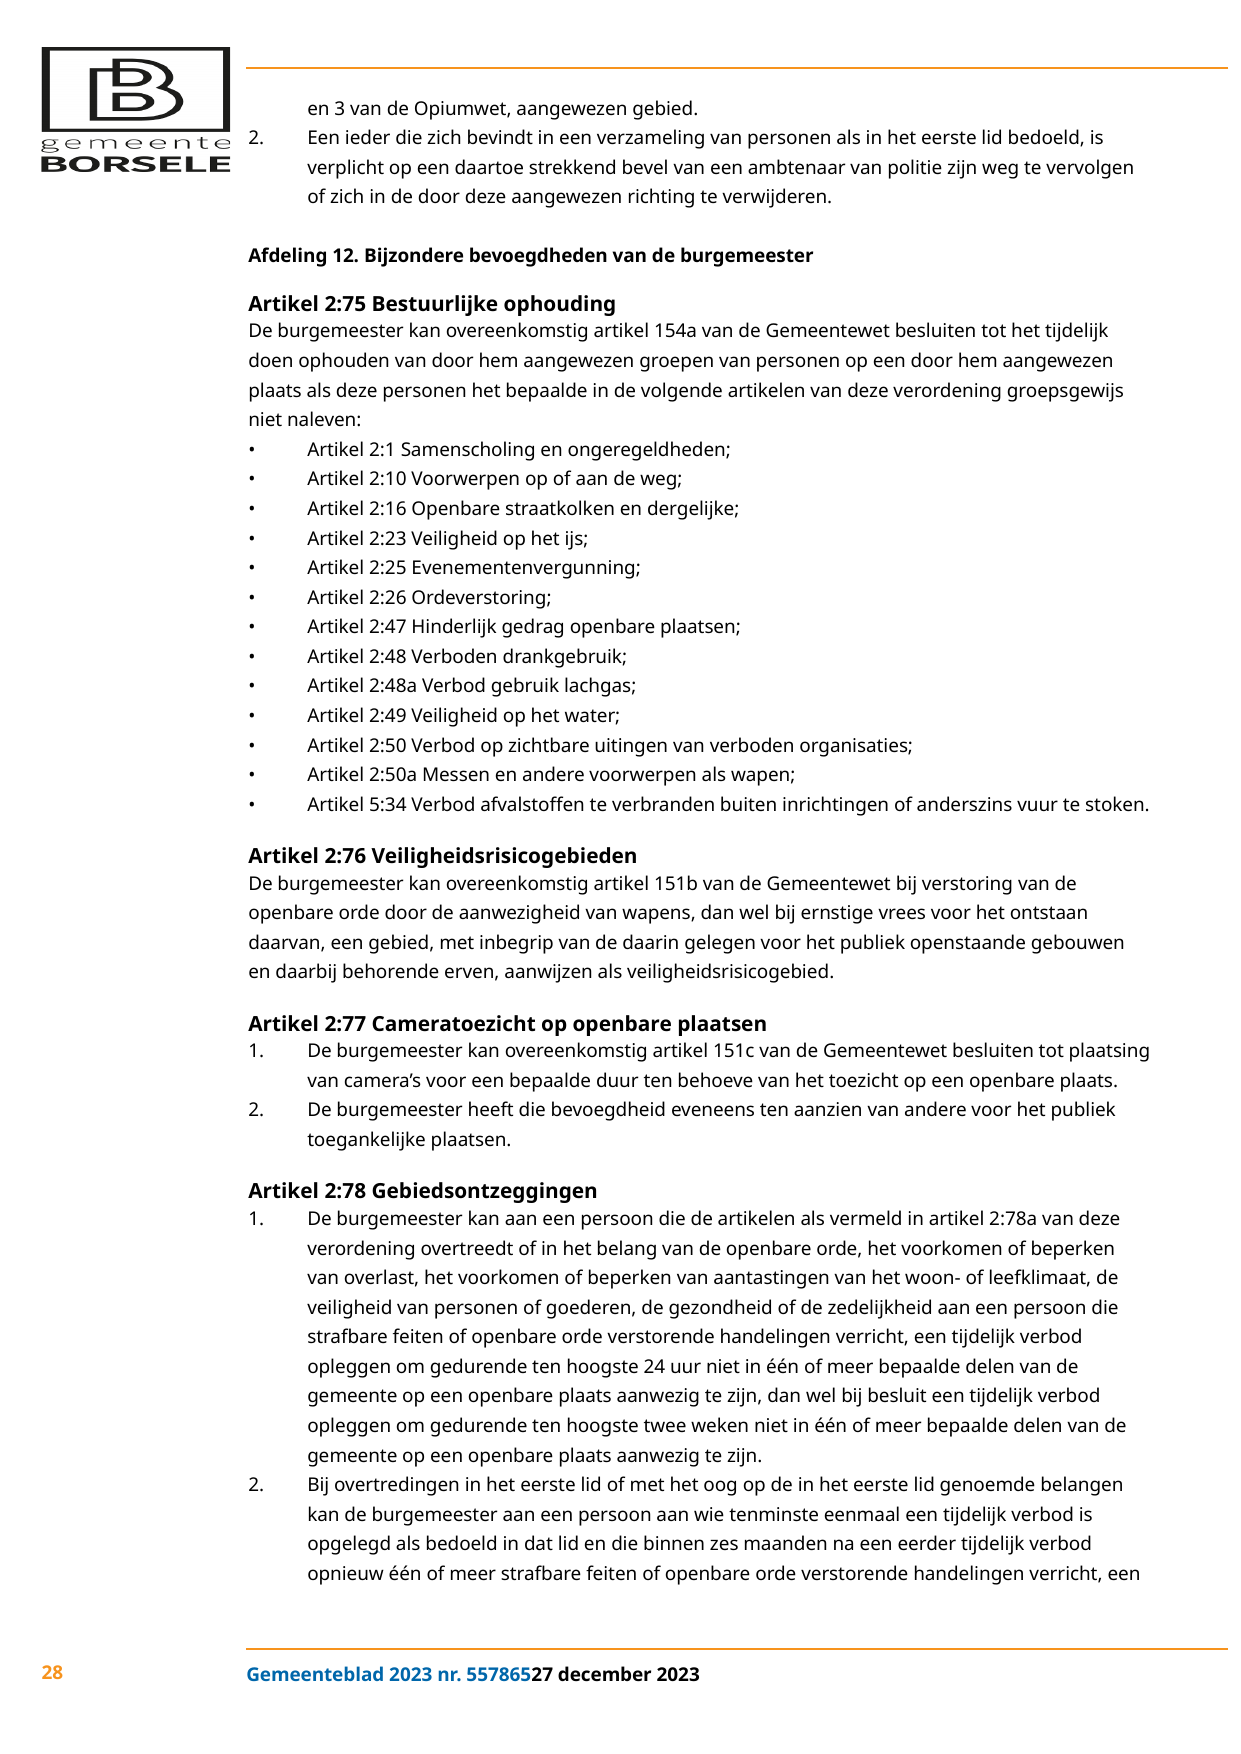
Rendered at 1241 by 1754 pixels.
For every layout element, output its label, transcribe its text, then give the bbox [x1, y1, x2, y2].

list Artikel 2:48 Verboden drankgebruik; [248, 643, 1152, 669]
list en 3 van de Opiumwet, aangewezen gebied. [248, 95, 1152, 121]
text De burgemeester kan overeenkomstig artikel 151b van de Gemeentewet bij verstoring van de openbare orde door de aanwezigheid van wapens, dan wel bij ernstige vrees voor het ontstaan daarvan, een gebied, met inbegrip van de daarin gelegen voor het publiek openstaande gebouwen en daarbij behorende erven, aanwijzen als veiligheidsrisicogebied. [248, 870, 1152, 984]
list Artikel 2:16 Openbare straatkolken en dergelijke; [248, 495, 1152, 521]
list Artikel 2:50a Messen en andere voorwerpen als wapen; [248, 761, 1152, 787]
list Artikel 2:49 Veiligheid op het water; [248, 702, 1152, 728]
list Artikel 2:48a Verbod gebruik lachgas; [248, 673, 1152, 698]
list Artikel 5:34 Verbod afvalstoffen te verbranden buiten inrichtingen of anderszins vuur te stoken. [248, 791, 1152, 817]
list De burgemeester kan aan een persoon die de artikelen als vermeld in artikel 2:78a van deze verordening overtreedt of in het belang van de openbare orde, het voorkomen of beperken van overlast, het voorkomen of beperken van aantastingen van het woon- of leefklimaat, de veiligheid van personen of goederen, de gezondheid of de zedelijkheid aan een persoon die strafbare feiten of openbare orde verstorende handelingen verricht, een tijdelijk verbod opleggen om gedurende ten hoogste 24 uur niet in één of meer bepaalde delen van de gemeente op een openbare plaats aanwezig te zijn, dan wel bij besluit een tijdelijk verbod opleggen om gedurende ten hoogste twee weken niet in één of meer bepaalde delen van de gemeente op een openbare plaats aanwezig te zijn. [248, 1205, 1152, 1467]
picture [41, 47, 231, 172]
list Artikel 2:1 Samenscholing en ongeregeldheden; [248, 436, 1152, 462]
list Artikel 2:47 Hinderlijk gedrag openbare plaatsen; [248, 613, 1152, 639]
list De burgemeester heeft die bevoegdheid eveneens ten aanzien van andere voor het publiek toegankelijke plaatsen. [248, 1097, 1152, 1152]
list Artikel 2:26 Ordeverstoring; [248, 584, 1152, 610]
list De burgemeester kan overeenkomstig artikel 151c van de Gemeentewet besluiten tot plaatsing van camera’s voor een bepaalde duur ten behoeve van het toezicht op een openbare plaats. [248, 1037, 1152, 1093]
text Artikel 2:75 Bestuurlijke ophouding [248, 289, 1152, 318]
list Artikel 2:23 Veiligheid op het ijs; [248, 525, 1152, 551]
text De burgemeester kan overeenkomstig artikel 154a van de Gemeentewet besluiten tot het tijdelijk doen ophouden van door hem aangewezen groepen van personen op een door hem aangewezen plaats als deze personen het bepaalde in de volgende artikelen van deze verordening groepsgewijs niet naleven: [248, 318, 1152, 432]
text Artikel 2:77 Cameratoezicht op openbare plaatsen [248, 1009, 1152, 1037]
list Artikel 2:10 Voorwerpen op of aan de weg; [248, 466, 1152, 491]
text Afdeling 12. Bijzondere bevoegdheden van de burgemeester [248, 243, 1152, 268]
text Artikel 2:76 Veiligheidsrisicogebieden [248, 841, 1152, 870]
list Artikel 2:50 Verbod op zichtbare uitingen van verboden organisaties; [248, 732, 1152, 758]
list Artikel 2:25 Evenementenvergunning; [248, 554, 1152, 580]
list Bij overtredingen in het eerste lid of met het oog op de in het eerste lid genoemde belangen kan de burgemeester aan een persoon aan wie tenminste eenmaal een tijdelijk verbod is opgelegd als bedoeld in dat lid en die binnen zes maanden na een eerder tijdelijk verbod opnieuw één of meer strafbare feiten of openbare orde verstorende handelingen verricht, een [248, 1471, 1152, 1586]
text Artikel 2:78 Gebiedsontzeggingen [248, 1177, 1152, 1205]
list Een ieder die zich bevindt in een verzameling van personen als in het eerste lid bedoeld, is verplicht op een daartoe strekkend bevel van een ambtenaar van politie zijn weg te vervolgen of zich in de door deze aangewezen richting te verwijderen. [248, 124, 1152, 209]
